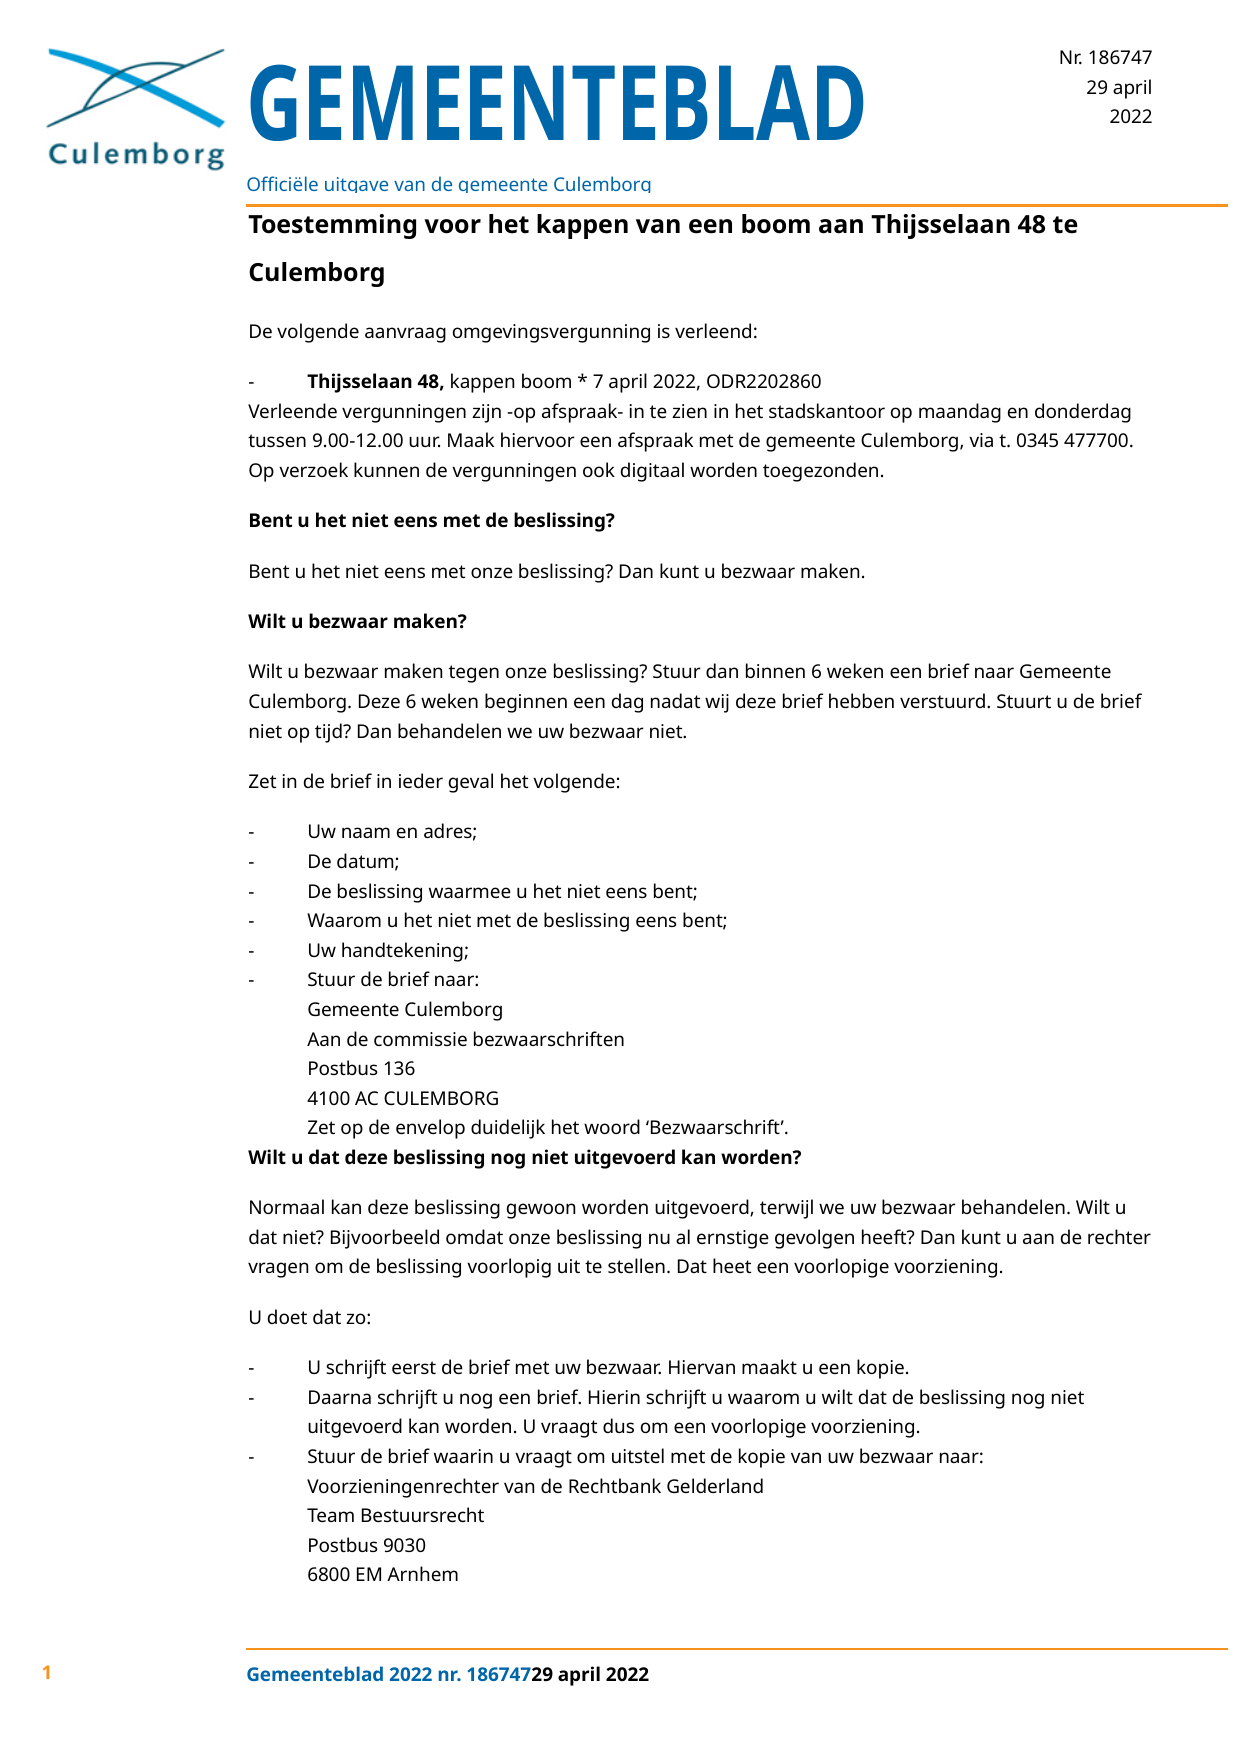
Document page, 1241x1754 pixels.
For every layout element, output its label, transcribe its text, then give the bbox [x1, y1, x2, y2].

picture [41, 47, 231, 172]
list De datum; [248, 848, 1152, 874]
text Normaal kan deze beslissing gewoon worden uitgevoerd, terwijl we uw bezwaar behandelen. Wilt u dat niet? Bijvoorbeeld omdat onze beslissing nu al ernstige gevolgen heeft? Dan kunt u aan de rechter vragen om de beslissing voorlopig uit te stellen. Dat heet een voorlopige voorziening. [248, 1194, 1152, 1279]
list Stuur de brief waarin u vraagt om uitstel met de kopie van uw bezwaar naar: [248, 1443, 1152, 1469]
list Thijsselaan 48, kappen boom * 7 april 2022, ODR2202860 [248, 368, 1152, 394]
text Bent u het niet eens met de beslissing? [248, 507, 1152, 533]
list 6800 EM Arnhem [248, 1562, 1152, 1587]
list Uw handtekening; [248, 937, 1152, 963]
text Wilt u bezwaar maken tegen onze beslissing? Stuur dan binnen 6 weken een brief naar Gemeente Culemborg. Deze 6 weken beginnen een dag nadat wij deze brief hebben verstuurd. Stuurt u de brief niet op tijd? Dan behandelen we uw bezwaar niet. [248, 659, 1152, 744]
list De beslissing waarmee u het niet eens bent; [248, 878, 1152, 904]
text De volgende aanvraag omgevingsvergunning is verleend: [248, 318, 1152, 344]
list U schrijft eerst de brief met uw bezwaar. Hiervan maakt u een kopie. [248, 1354, 1152, 1380]
list Stuur de brief naar: [248, 967, 1152, 992]
list Uw naam en adres; [248, 819, 1152, 844]
text Wilt u dat deze beslissing nog niet uitgevoerd kan worden? [248, 1144, 1152, 1170]
list 4100 AC CULEMBORG [248, 1085, 1152, 1111]
text Toestemming voor het kappen van een boom aan Thijsselaan 48 te Culemborg [248, 207, 1152, 288]
list Team Bestuursrecht [248, 1502, 1152, 1528]
list Aan de commissie bezwaarschriften [248, 1026, 1152, 1052]
list Gemeente Culemborg [248, 996, 1152, 1022]
list Waarom u het niet met de beslissing eens bent; [248, 907, 1152, 933]
list Daarna schrijft u nog een brief. Hierin schrijft u waarom u wilt dat de beslissing nog niet uitgevoerd kan worden. U vraagt dus om een voorlopige voorziening. [248, 1384, 1152, 1439]
list Postbus 136 [248, 1055, 1152, 1081]
text Verleende vergunningen zijn -op afspraak- in te zien in het stadskantoor op maandag en donderdag tussen 9.00-12.00 uur. Maak hiervoor een afspraak met de gemeente Culemborg, via t. 0345 477700. Op verzoek kunnen de vergunningen ook digitaal worden toegezonden. [248, 398, 1152, 483]
list Zet op de envelop duidelijk het woord ‘Bezwaarschrift’. [248, 1114, 1152, 1140]
list Voorzieningenrechter van de Rechtbank Gelderland [248, 1473, 1152, 1499]
text Zet in de brief in ieder geval het volgende: [248, 768, 1152, 794]
text Wilt u bezwaar maken? [248, 608, 1152, 634]
text U doet dat zo: [248, 1304, 1152, 1330]
list Postbus 9030 [248, 1532, 1152, 1558]
text Bent u het niet eens met onze beslissing? Dan kunt u bezwaar maken. [248, 558, 1152, 584]
